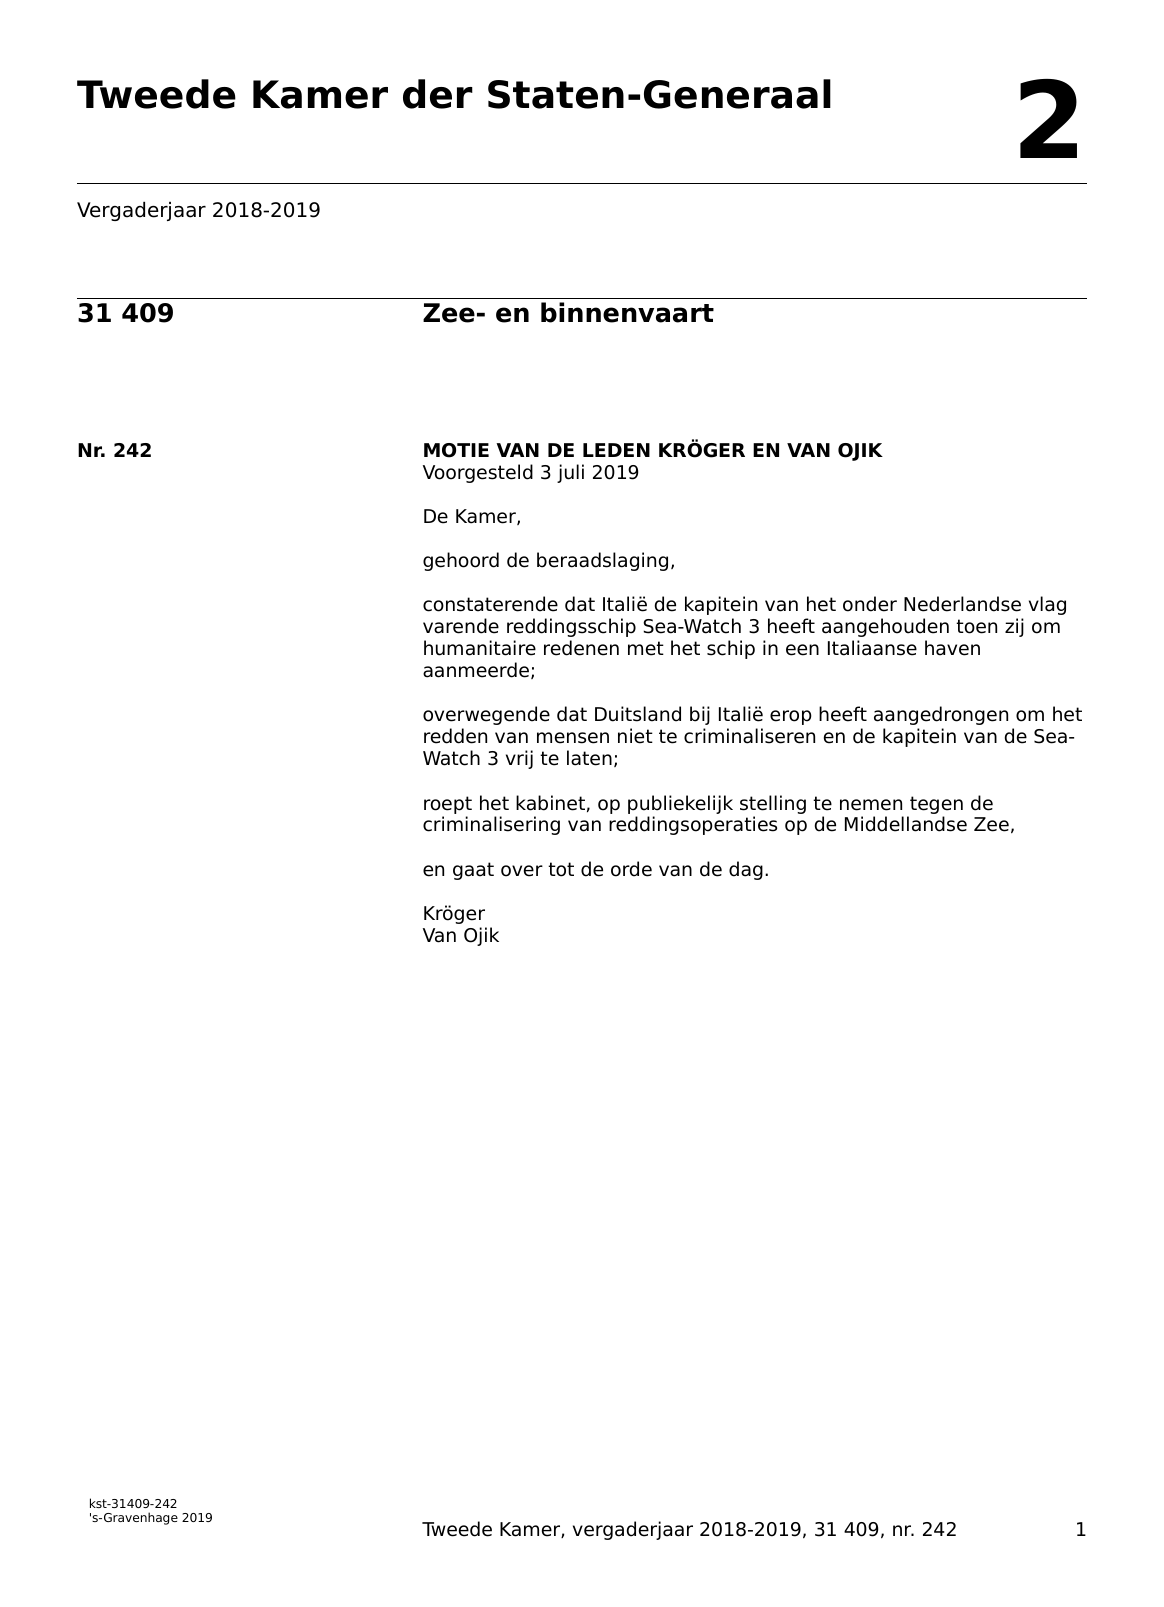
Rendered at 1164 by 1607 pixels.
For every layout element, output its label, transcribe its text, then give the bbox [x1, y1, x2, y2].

text De Kamer, [422, 506, 1087, 528]
text roept het kabinet, op publiekelijk stelling te nemen tegen de criminalisering van reddingsoperaties op de Middellandse Zee, [422, 792, 1087, 836]
text constaterende dat Italië de kapitein van het onder Nederlandse vlag varende reddingsschip Sea-Watch 3 heeft aangehouden toen zij om humanitaire redenen met het schip in een Italiaanse haven aanmeerde; [422, 594, 1087, 682]
text Voorgesteld 3 juli 2019 [422, 462, 1087, 484]
text kst-31409-242 [88, 1497, 323, 1511]
text overwegende dat Duitsland bij Italië erop heeft aangedrongen om het redden van mensen niet te criminaliseren en de kapitein van de Sea-Watch 3 vrij te laten; [422, 704, 1087, 770]
text Kröger [422, 903, 1087, 925]
table_header 2 [886, 59, 1087, 183]
subtitle Nr. 242 MOTIE VAN DE LEDEN KRÖGER EN VAN OJIK [77, 440, 1087, 462]
text 's-Gravenhage 2019 [88, 1511, 323, 1525]
text Van Ojik [422, 925, 1087, 947]
subtitle 31 409 Zee- en binnenvaart [77, 299, 1087, 329]
table_cell Vergaderjaar 2018-2019 [77, 184, 1087, 298]
text gehoord de beraadslaging, [422, 550, 1087, 572]
text en gaat over tot de orde van de dag. [422, 858, 1087, 881]
table_header Tweede Kamer der Staten-Generaal [77, 59, 886, 183]
